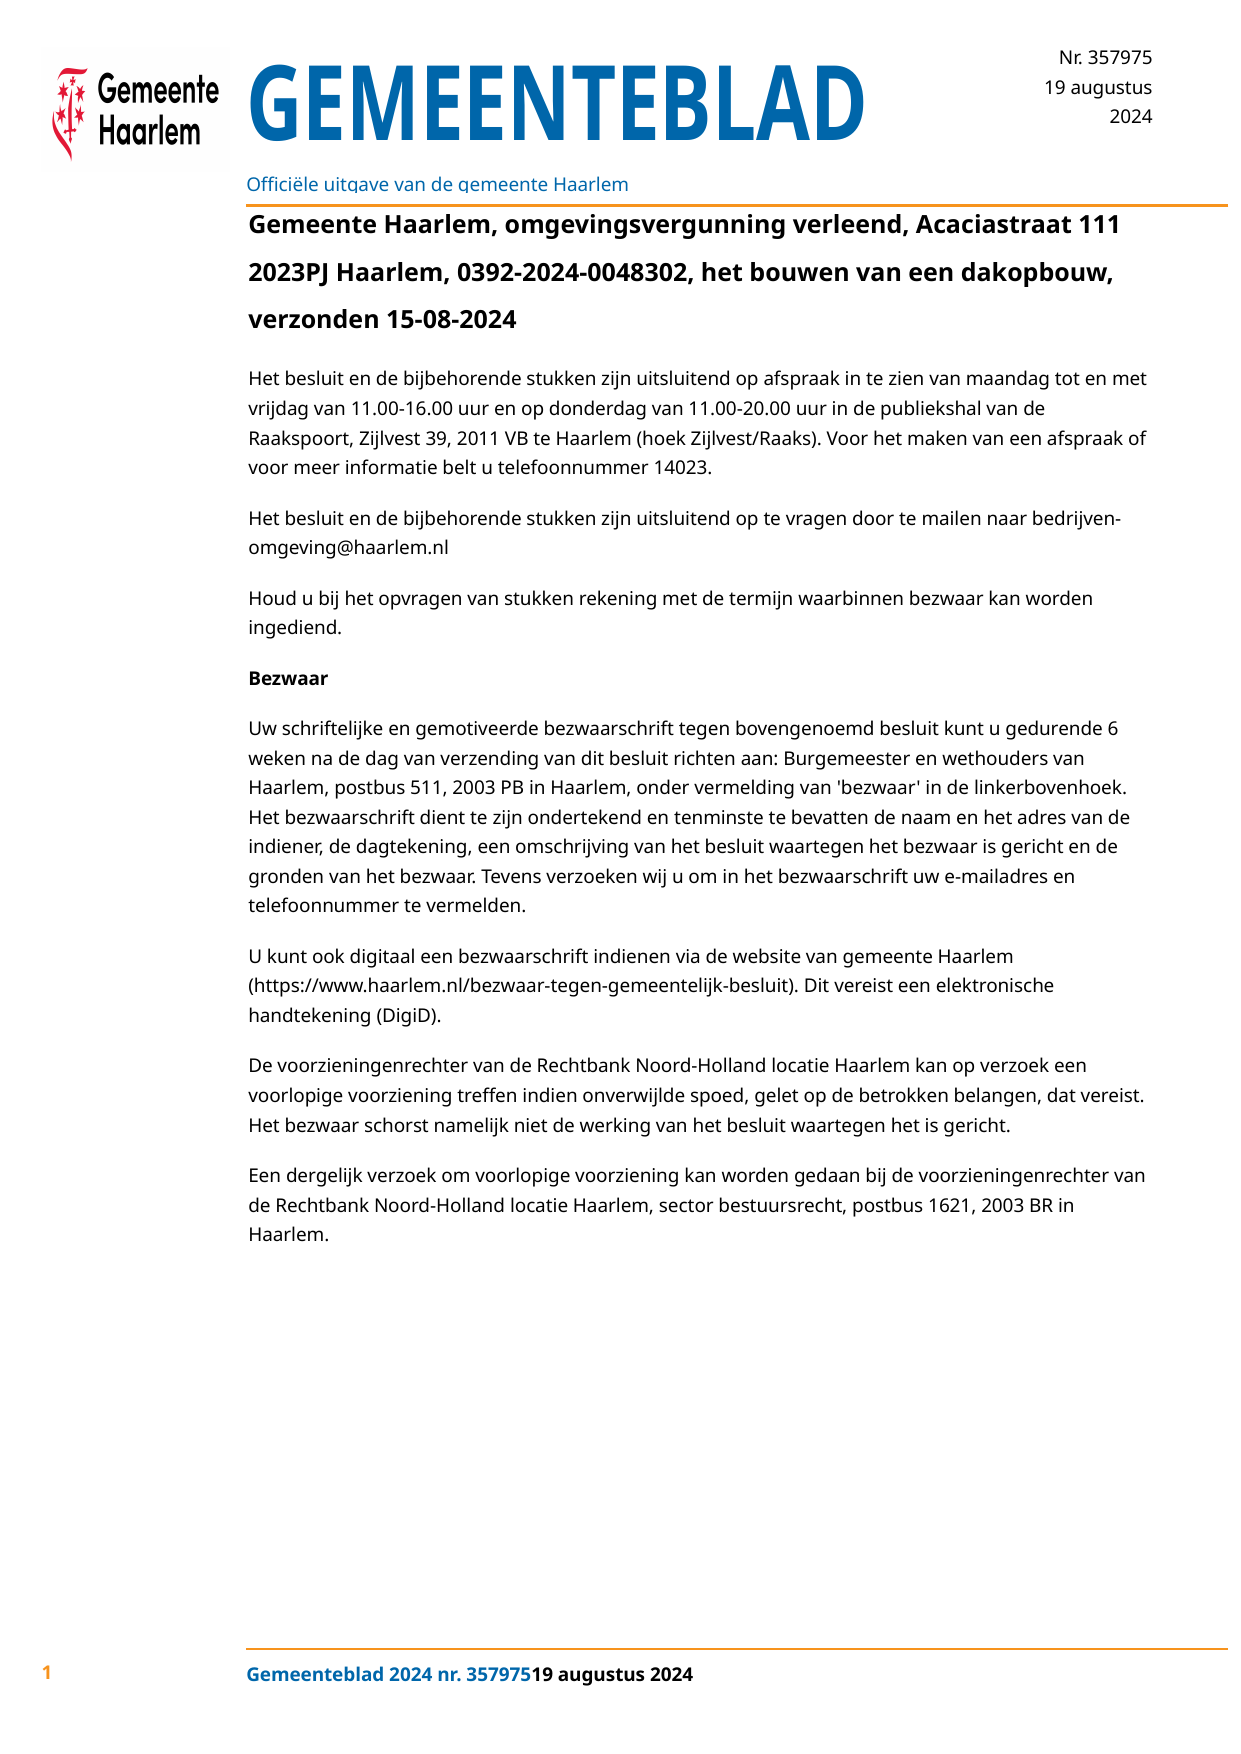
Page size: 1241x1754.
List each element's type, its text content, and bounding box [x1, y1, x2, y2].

text De voorzieningenrechter van de Rechtbank Noord-Holland locatie Haarlem kan op verzoek een voorlopige voorziening treffen indien onverwijlde spoed, gelet op de betrokken belangen, dat vereist. Het bezwaar schorst namelijk niet de werking van het besluit waartegen het is gericht. [248, 1053, 1152, 1137]
text Het besluit en de bijbehorende stukken zijn uitsluitend op te vragen door te mailen naar bedrijven-omgeving@haarlem.nl [248, 505, 1152, 560]
text Een dergelijk verzoek om voorlopige voorziening kan worden gedaan bij de voorzieningenrechter van de Rechtbank Noord-Holland locatie Haarlem, sector bestuursrecht, postbus 1621, 2003 BR in Haarlem. [248, 1162, 1152, 1247]
text Uw schriftelijke en gemotiveerde bezwaarschrift tegen bovengenoemd besluit kunt u gedurende 6 weken na de dag van verzending van dit besluit richten aan: Burgemeester en wethouders van Haarlem, postbus 511, 2003 PB in Haarlem, onder vermelding van 'bezwaar' in de linkerbovenhoek. Het bezwaarschrift dient te zijn ondertekend en tenminste te bevatten de naam en het adres van de indiener, de dagtekening, een omschrijving van het besluit waartegen het bezwaar is gericht en de gronden van het bezwaar. Tevens verzoeken wij u om in het bezwaarschrift uw e-mailadres en telefoonnummer te vermelden. [248, 715, 1152, 918]
text Bezwaar [248, 665, 1152, 690]
text U kunt ook digitaal een bezwaarschrift indienen via de website van gemeente Haarlem (https://www.haarlem.nl/bezwaar-tegen-gemeentelijk-besluit). Dit vereist een elektronische handtekening (DigiD). [248, 943, 1152, 1028]
text Gemeente Haarlem, omgevingsvergunning verleend, Acaciastraat 111 2023PJ Haarlem, 0392-2024-0048302, het bouwen van een dakopbouw, verzonden 15-08-2024 [248, 207, 1152, 336]
text Het besluit en de bijbehorende stukken zijn uitsluitend op afspraak in te zien van maandag tot en met vrijdag van 11.00-16.00 uur en op donderdag van 11.00-20.00 uur in de publiekshal van de Raakspoort, Zijlvest 39, 2011 VB te Haarlem (hoek Zijlvest/Raaks). Voor het maken van een afspraak of voor meer informatie belt u telefoonnummer 14023. [248, 366, 1152, 480]
picture [41, 47, 231, 172]
text Houd u bij het opvragen van stukken rekening met de termijn waarbinnen bezwaar kan worden ingediend. [248, 585, 1152, 640]
